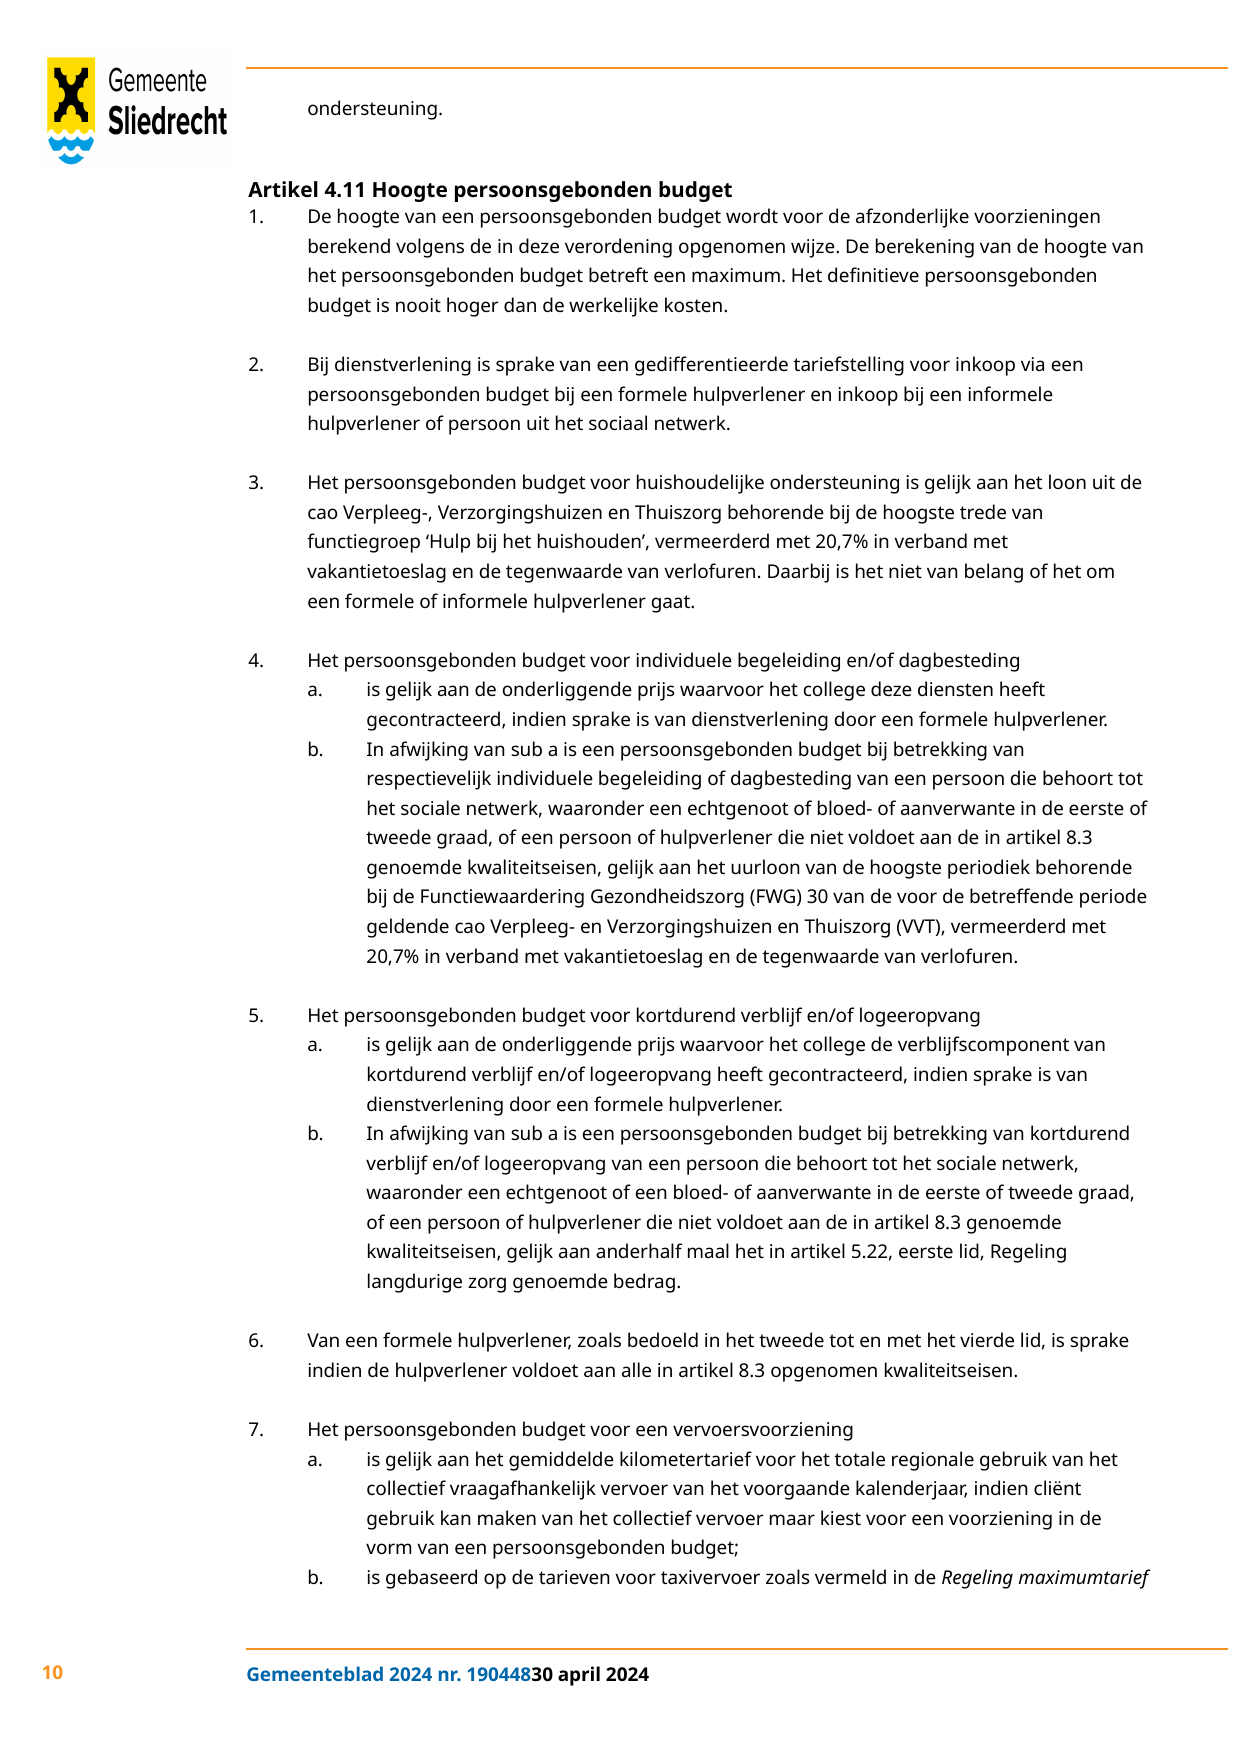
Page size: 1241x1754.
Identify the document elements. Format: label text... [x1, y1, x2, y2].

list ondersteuning. [248, 95, 1152, 121]
list is gelijk aan de onderliggende prijs waarvoor het college de verblijfscomponent van kortdurend verblijf en/of logeeropvang heeft gecontracteerd, indien sprake is van dienstverlening door een formele hulpverlener. [307, 1032, 1152, 1116]
picture [41, 47, 231, 172]
list is gebaseerd op de tarieven voor taxivervoer zoals vermeld in de Regeling maximumtarief [307, 1564, 1152, 1590]
list Het persoonsgebonden budget voor een vervoersvoorziening [248, 1416, 1152, 1442]
list In afwijking van sub a is een persoonsgebonden budget bij betrekking van respectievelijk individuele begeleiding of dagbesteding van een persoon die behoort tot het sociale netwerk, waaronder een echtgenoot of bloed- of aanverwante in de eerste of tweede graad, of een persoon of hulpverlener die niet voldoet aan de in artikel 8.3 genoemde kwaliteitseisen, gelijk aan het uurloon van de hoogste periodiek behorende bij de Functiewaardering Gezondheidszorg (FWG) 30 van de voor de betreffende periode geldende cao Verpleeg- en Verzorgingshuizen en Thuiszorg (VVT), vermeerderd met 20,7% in verband met vakantietoeslag en de tegenwaarde van verlofuren. [307, 736, 1152, 968]
list In afwijking van sub a is een persoonsgebonden budget bij betrekking van kortdurend verblijf en/of logeeropvang van een persoon die behoort tot het sociale netwerk, waaronder een echtgenoot of een bloed- of aanverwante in de eerste of tweede graad, of een persoon of hulpverlener die niet voldoet aan de in artikel 8.3 genoemde kwaliteitseisen, gelijk aan anderhalf maal het in artikel 5.22, eerste lid, Regeling langdurige zorg genoemde bedrag. [307, 1120, 1152, 1294]
list is gelijk aan het gemiddelde kilometertarief voor het totale regionale gebruik van het collectief vraagafhankelijk vervoer van het voorgaande kalenderjaar, indien cliënt gebruik kan maken van het collectief vervoer maar kiest voor een voorziening in de vorm van een persoonsgebonden budget; [307, 1446, 1152, 1560]
list is gelijk aan de onderliggende prijs waarvoor het college deze diensten heeft gecontracteerd, indien sprake is van dienstverlening door een formele hulpverlener. [307, 677, 1152, 732]
list Bij dienstverlening is sprake van een gedifferentieerde tariefstelling voor inkoop via een persoonsgebonden budget bij een formele hulpverlener en inkoop bij een informele hulpverlener of persoon uit het sociaal netwerk. [248, 351, 1152, 436]
list Het persoonsgebonden budget voor huishoudelijke ondersteuning is gelijk aan het loon uit de cao Verpleeg-, Verzorgingshuizen en Thuiszorg behorende bij de hoogste trede van functiegroep ‘Hulp bij het huishouden’, vermeerderd met 20,7% in verband met vakantietoeslag en de tegenwaarde van verlofuren. Daarbij is het niet van belang of het om een formele of informele hulpverlener gaat. [248, 469, 1152, 613]
list Het persoonsgebonden budget voor kortdurend verblijf en/of logeeropvang [248, 1002, 1152, 1028]
text Artikel 4.11 Hoogte persoonsgebonden budget [248, 175, 1152, 203]
list Van een formele hulpverlener, zoals bedoeld in het tweede tot en met het vierde lid, is sprake indien de hulpverlener voldoet aan alle in artikel 8.3 opgenomen kwaliteitseisen. [248, 1327, 1152, 1383]
list De hoogte van een persoonsgebonden budget wordt voor de afzonderlijke voorzieningen berekend volgens de in deze verordening opgenomen wijze. De berekening van de hoogte van het persoonsgebonden budget betreft een maximum. Het definitieve persoonsgebonden budget is nooit hoger dan de werkelijke kosten. [248, 203, 1152, 318]
list Het persoonsgebonden budget voor individuele begeleiding en/of dagbesteding [248, 647, 1152, 673]
